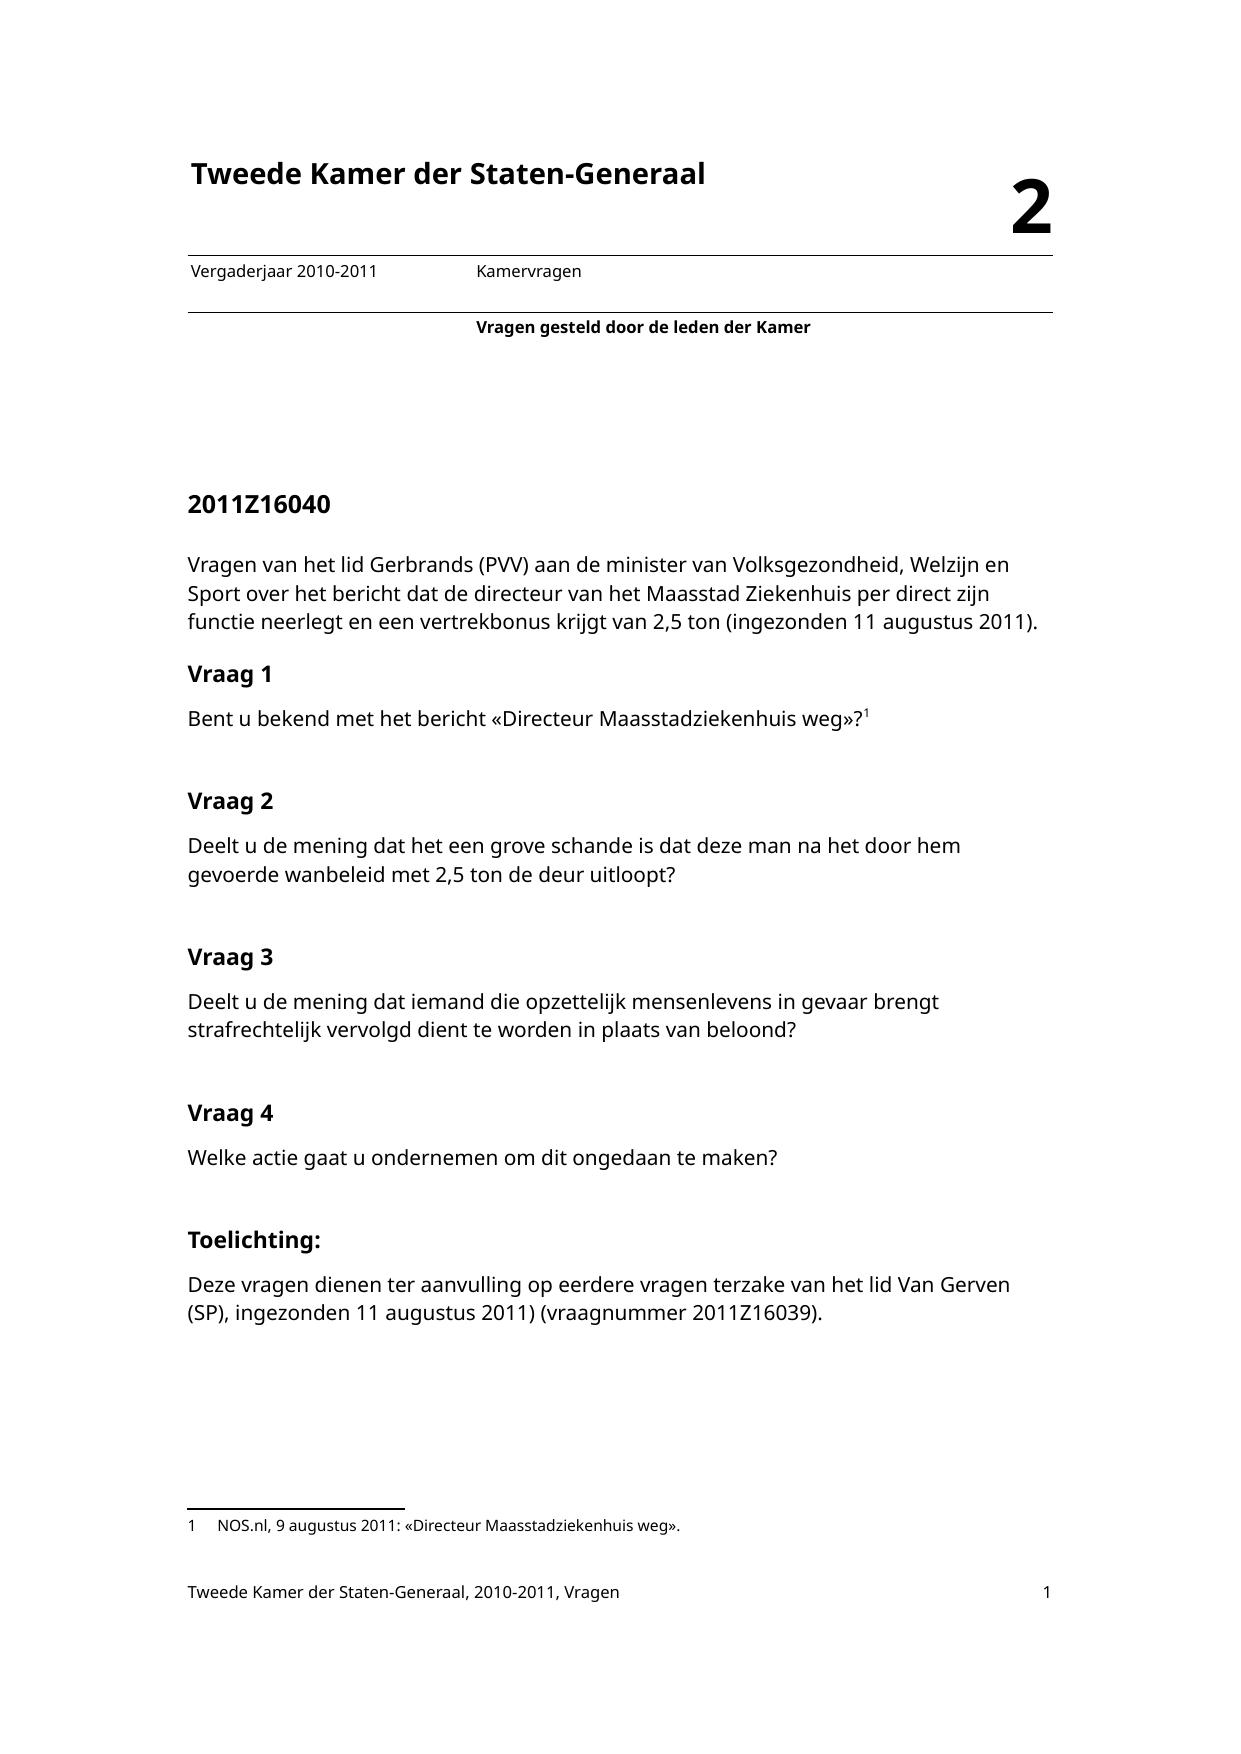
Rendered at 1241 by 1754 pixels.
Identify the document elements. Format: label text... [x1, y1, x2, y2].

table_header Tweede Kamer der Staten-Generaal [188, 150, 879, 255]
table_cell Kamervragen [473, 256, 1053, 312]
subtitle Vraag 2 [187, 785, 1053, 817]
subtitle Vraag 1 [187, 658, 1053, 689]
subtitle Vraag 4 [187, 1097, 1053, 1128]
subtitle Toelichting: [187, 1224, 1053, 1255]
text NOS.nl, 9 augustus 2011: «Directeur Maasstadziekenhuis weg». [187, 1508, 1053, 1536]
text Welke actie gaat u ondernemen om dit ongedaan te maken? [187, 1143, 1053, 1171]
text Bent u bekend met het bericht «Directeur Maasstadziekenhuis weg»? [187, 704, 1053, 733]
table_cell Vragen gesteld door de leden der Kamer [473, 313, 1053, 339]
text Vragen van het lid Gerbrands (PVV) aan de minister van Volksgezondheid, Welzijn en Sport over het bericht dat de directeur van het Maasstad Ziekenhuis per direct zijn functie neerlegt en een vertrekbonus krijgt van 2,5 ton (ingezonden 11 augustus 2011). [187, 550, 1053, 636]
text 2011Z16040 [187, 487, 1053, 521]
subtitle Vraag 3 [187, 941, 1053, 972]
table_header 2 [880, 150, 1053, 255]
text Deelt u de mening dat iemand die opzettelijk mensenlevens in gevaar brengt strafrechtelijk vervolgd dient te worden in plaats van beloond? [187, 987, 1053, 1044]
table_cell [188, 313, 473, 339]
text Deze vragen dienen ter aanvulling op eerdere vragen terzake van het lid Van Gerven (SP), ingezonden 11 augustus 2011) (vraagnummer 2011Z16039). [187, 1270, 1053, 1327]
table_cell Vergaderjaar 2010-2011 [188, 256, 473, 312]
text Deelt u de mening dat het een grove schande is dat deze man na het door hem gevoerde wanbeleid met 2,5 ton de deur uitloopt? [187, 832, 1053, 888]
